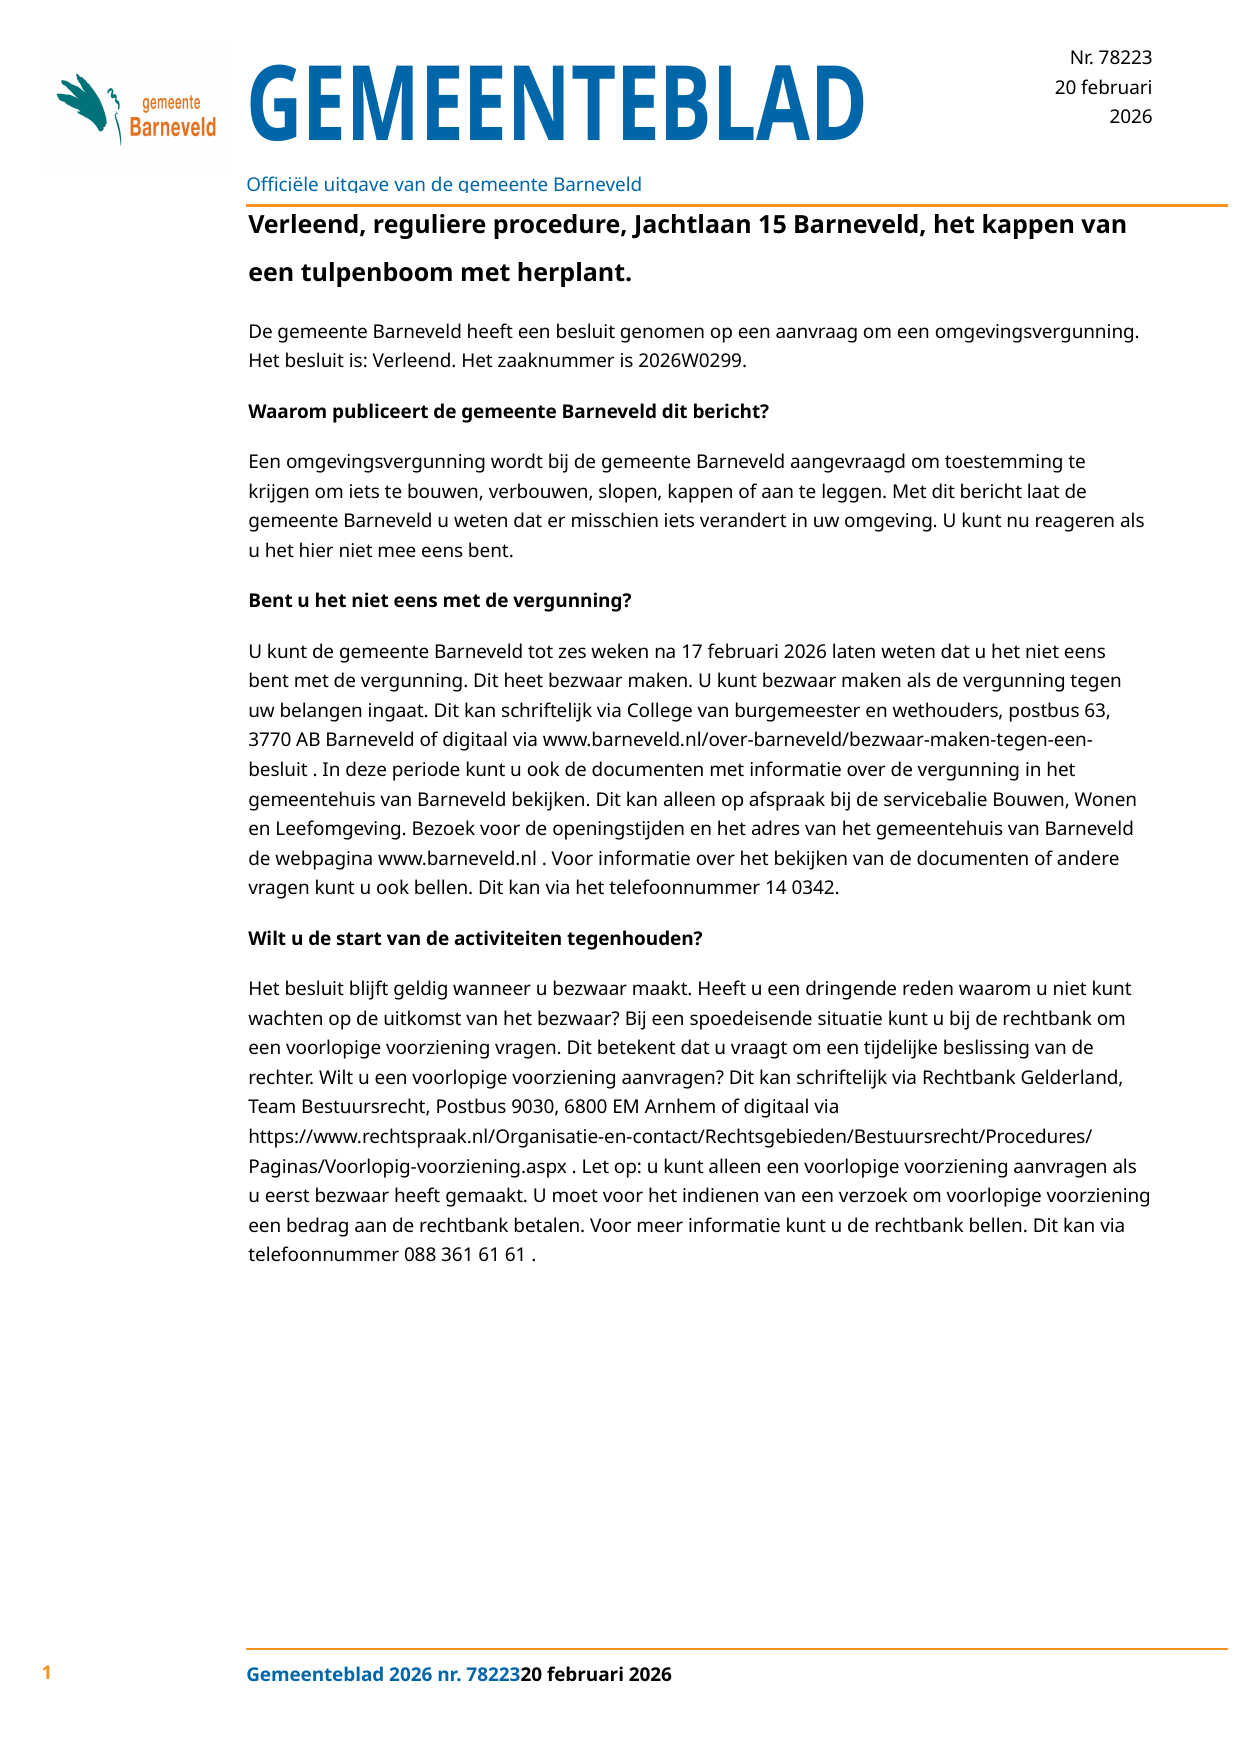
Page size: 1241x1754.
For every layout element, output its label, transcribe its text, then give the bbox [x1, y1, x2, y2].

text Waarom publiceert de gemeente Barneveld dit bericht? [248, 398, 1152, 424]
text De gemeente Barneveld heeft een besluit genomen op een aanvraag om een omgevingsvergunning. Het besluit is: Verleend. Het zaaknummer is 2026W0299. [248, 318, 1152, 373]
text Het besluit blijft geldig wanneer u bezwaar maakt. Heeft u een dringende reden waarom u niet kunt wachten op de uitkomst van het bezwaar? Bij een spoedeisende situatie kunt u bij de rechtbank om een voorlopige voorziening vragen. Dit betekent dat u vraagt om een tijdelijke beslissing van de rechter. Wilt u een voorlopige voorziening aanvragen? Dit kan schriftelijk via Rechtbank Gelderland, Team Bestuursrecht, Postbus 9030, 6800 EM Arnhem of digitaal via https://www.rechtspraak.nl/Organisatie-en-contact/Rechtsgebieden/Bestuursrecht/Procedures/Paginas/Voorlopig-voorziening.aspx . Let op: u kunt alleen een voorlopige voorziening aanvragen als u eerst bezwaar heeft gemaakt. U moet voor het indienen van een verzoek om voorlopige voorziening een bedrag aan de rechtbank betalen. Voor meer informatie kunt u de rechtbank bellen. Dit kan via telefoonnummer 088 361 61 61 . [248, 975, 1152, 1267]
text Een omgevingsvergunning wordt bij de gemeente Barneveld aangevraagd om toestemming te krijgen om iets te bouwen, verbouwen, slopen, kappen of aan te leggen. Met dit bericht laat de gemeente Barneveld u weten dat er misschien iets verandert in uw omgeving. U kunt nu reageren als u het hier niet mee eens bent. [248, 448, 1152, 563]
text Bent u het niet eens met de vergunning? [248, 587, 1152, 613]
text Verleend, reguliere procedure, Jachtlaan 15 Barneveld, het kappen van een tulpenboom met herplant. [248, 207, 1152, 288]
text Wilt u de start van de activiteiten tegenhouden? [248, 925, 1152, 951]
picture [41, 47, 231, 172]
text U kunt de gemeente Barneveld tot zes weken na 17 februari 2026 laten weten dat u het niet eens bent met de vergunning. Dit heet bezwaar maken. U kunt bezwaar maken als de vergunning tegen uw belangen ingaat. Dit kan schriftelijk via College van burgemeester en wethouders, postbus 63, 3770 AB Barneveld of digitaal via www.barneveld.nl/over-barneveld/bezwaar-maken-tegen-een-besluit . In deze periode kunt u ook de documenten met informatie over de vergunning in het gemeentehuis van Barneveld bekijken. Dit kan alleen op afspraak bij de servicebalie Bouwen, Wonen en Leefomgeving. Bezoek voor de openingstijden en het adres van het gemeentehuis van Barneveld de webpagina www.barneveld.nl . Voor informatie over het bekijken van de documenten of andere vragen kunt u ook bellen. Dit kan via het telefoonnummer 14 0342. [248, 638, 1152, 900]
